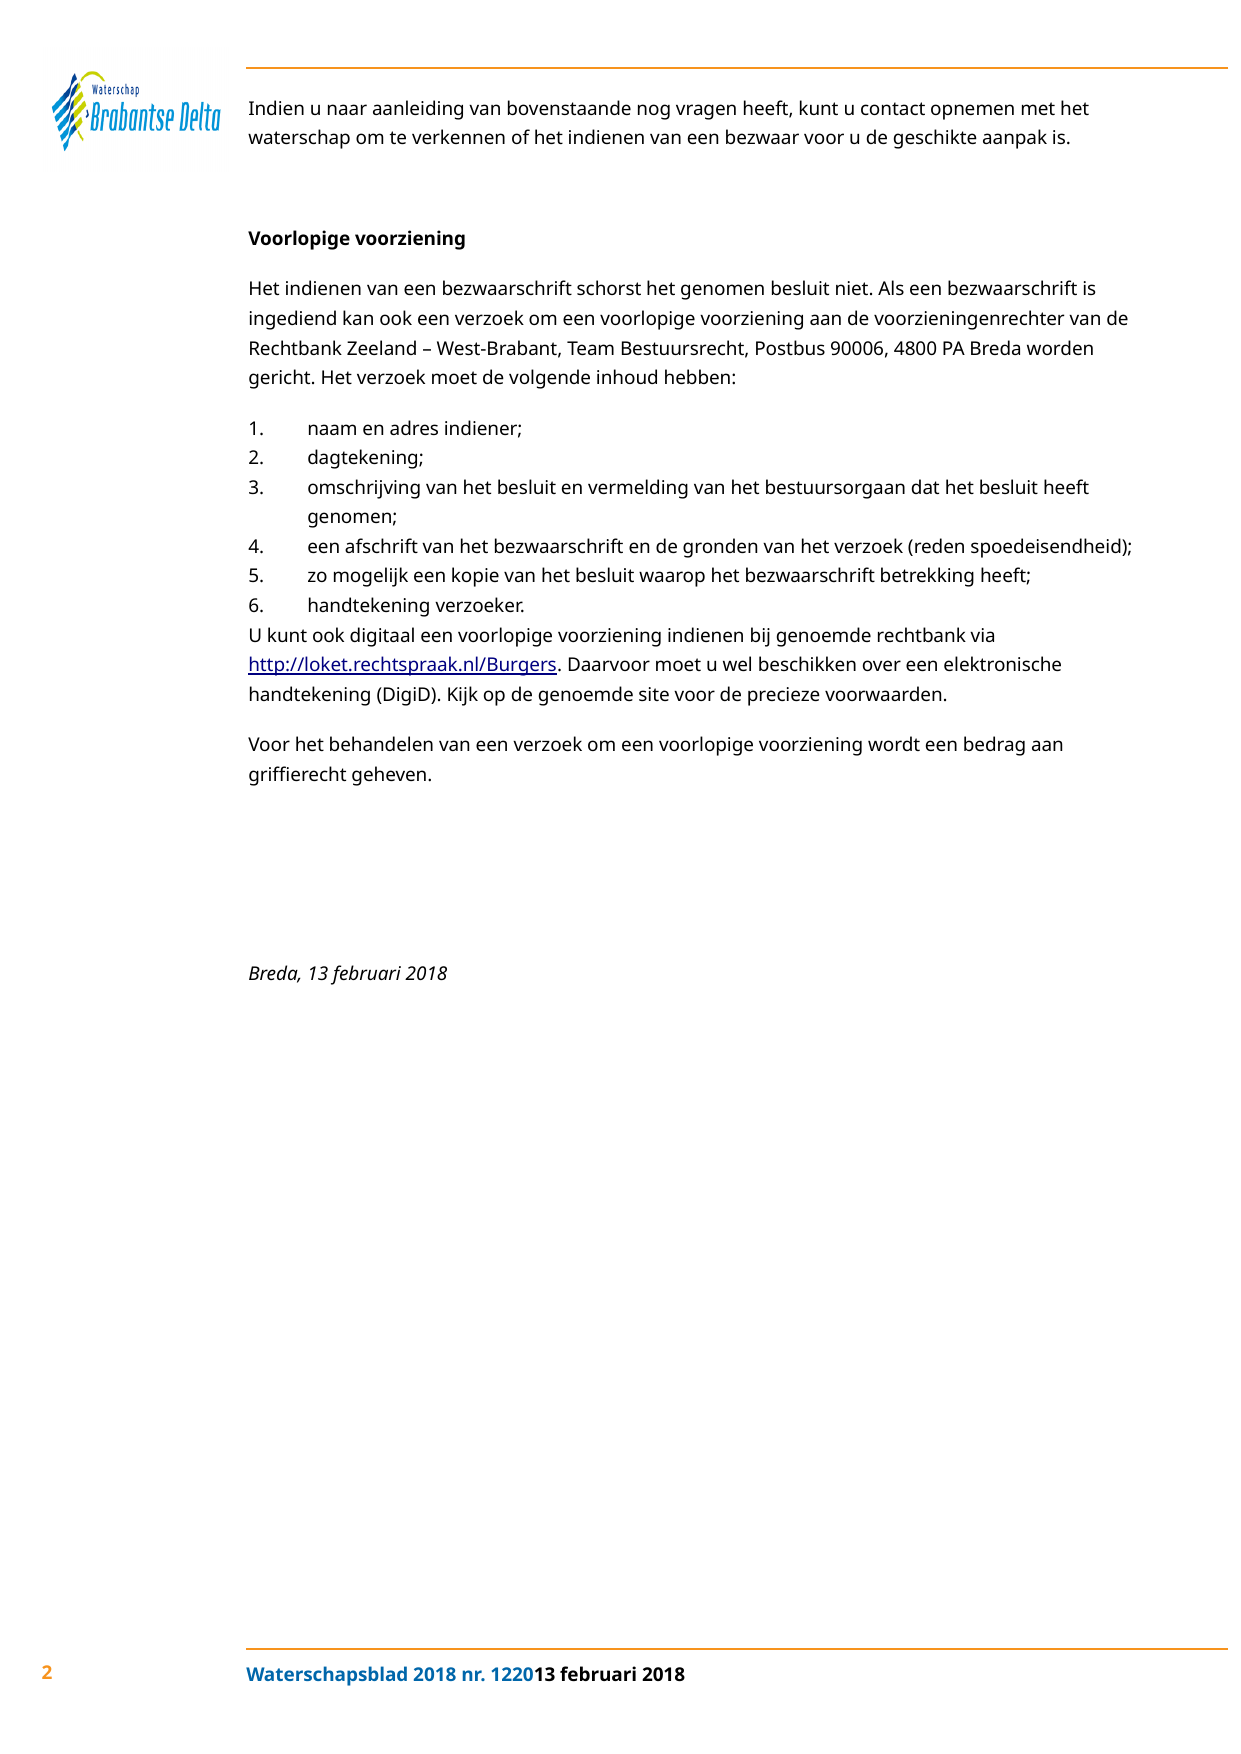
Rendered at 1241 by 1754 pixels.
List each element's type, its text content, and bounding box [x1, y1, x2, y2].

text Het indienen van een bezwaarschrift schorst het genomen besluit niet. Als een bezwaarschrift is ingediend kan ook een verzoek om een voorlopige voorziening aan de voorzieningenrechter van de Rechtbank Zeeland – West-Brabant, Team Bestuursrecht, Postbus 90006, 4800 PA Breda worden gericht. Het verzoek moet de volgende inhoud hebben: [248, 276, 1152, 390]
list zo mogelijk een kopie van het besluit waarop het bezwaarschrift betrekking heeft; [248, 563, 1152, 588]
list dagtekening; [248, 444, 1152, 470]
list naam en adres indiener; [248, 415, 1152, 441]
text Indien u naar aanleiding van bovenstaande nog vragen heeft, kunt u contact opnemen met het waterschap om te verkennen of het indienen van een bezwaar voor u de geschikte aanpak is. [248, 95, 1152, 150]
text U kunt ook digitaal een voorlopige voorziening indienen bij genoemde rechtbank via http://loket.rechtspraak.nl/Burgers. Daarvoor moet u wel beschikken over een elektronische handtekening (DigiD). Kijk op de genoemde site voor de precieze voorwaarden. [248, 622, 1152, 707]
picture [41, 47, 231, 172]
list omschrijving van het besluit en vermelding van het bestuursorgaan dat het besluit heeft genomen; [248, 474, 1152, 529]
list een afschrift van het bezwaarschrift en de gronden van het verzoek (reden spoedeisendheid); [248, 533, 1152, 559]
text Breda, 13 februari 2018 [248, 960, 1152, 986]
text Voor het behandelen van een verzoek om een voorlopige voorziening wordt een bedrag aan griffierecht geheven. [248, 731, 1152, 787]
text Voorlopige voorziening [248, 225, 1152, 251]
list handtekening verzoeker. [248, 592, 1152, 618]
